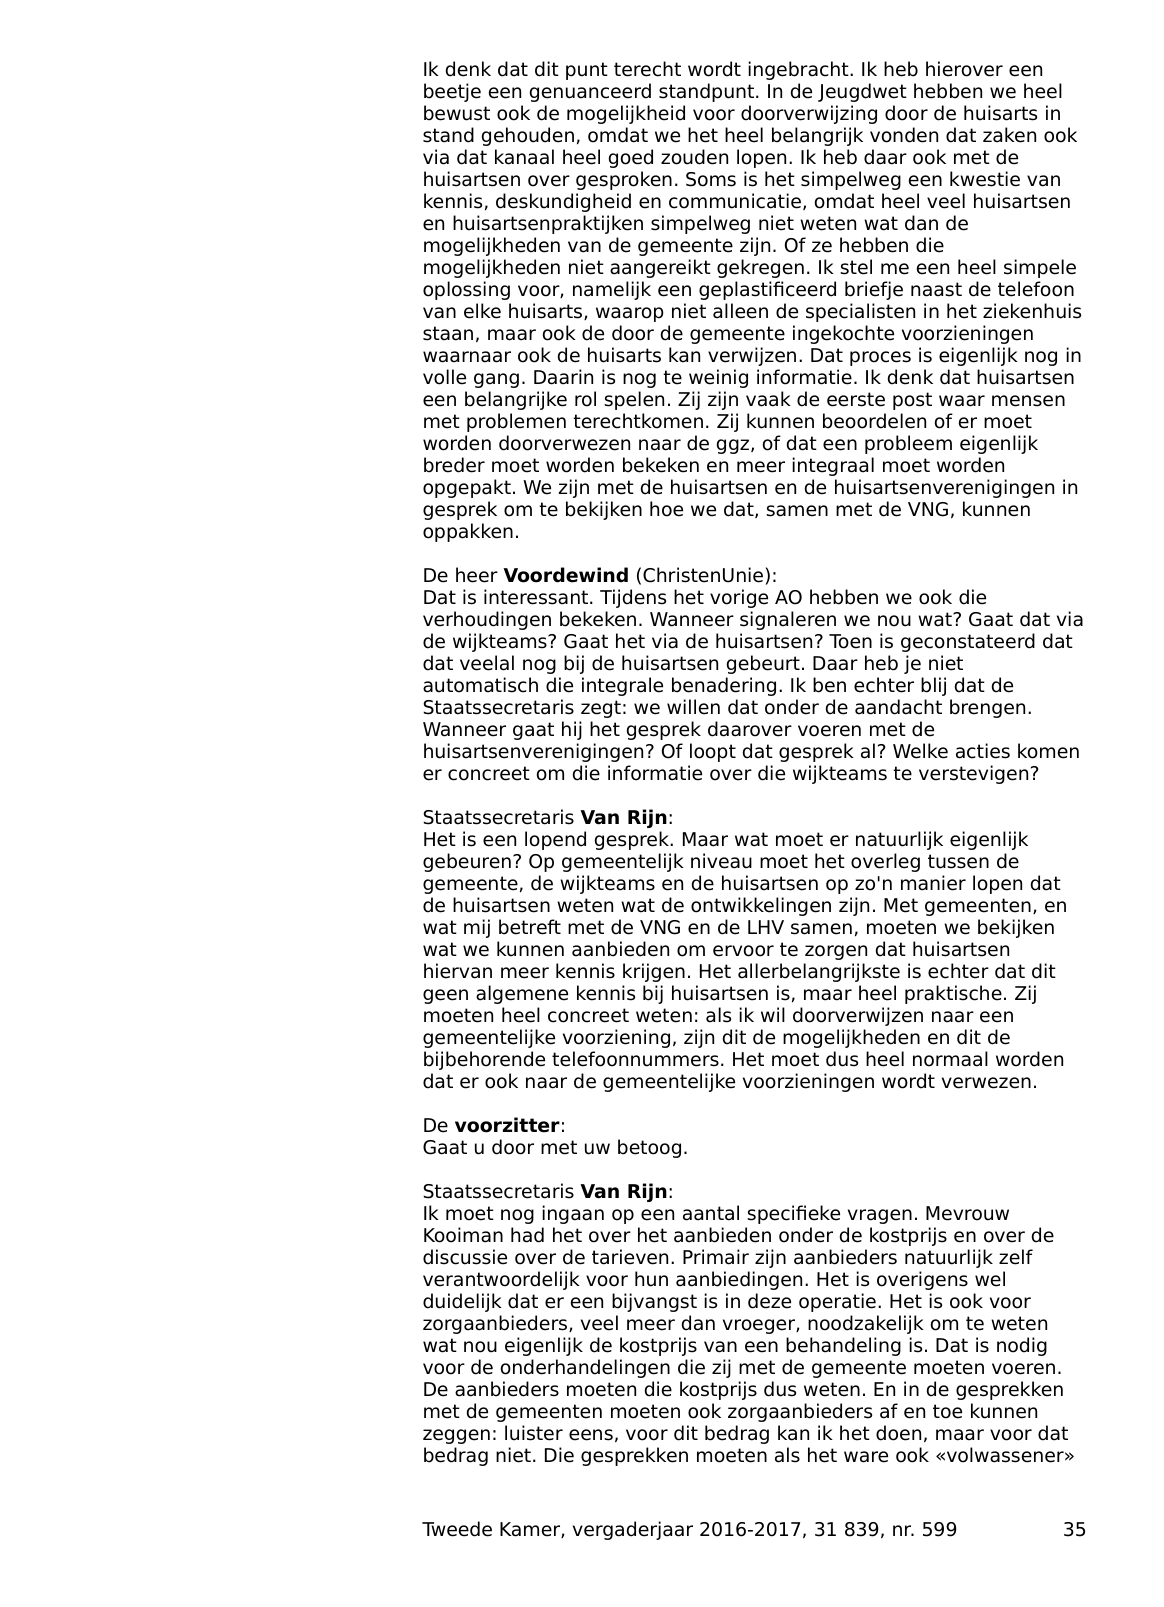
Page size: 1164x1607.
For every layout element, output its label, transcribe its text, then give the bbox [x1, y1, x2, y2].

text Ik moet nog ingaan op een aantal specifieke vragen. Mevrouw Kooiman had het over het aanbieden onder de kostprijs en over de discussie over de tarieven. Primair zijn aanbieders natuurlijk zelf verantwoordelijk voor hun aanbiedingen. Het is overigens wel duidelijk dat er een bijvangst is in deze operatie. Het is ook voor zorgaanbieders, veel meer dan vroeger, noodzakelijk om te weten wat nou eigenlijk de kostprijs van een behandeling is. Dat is nodig voor de onderhandelingen die zij met de gemeente moeten voeren. De aanbieders moeten die kostprijs dus weten. En in de gesprekken met de gemeenten moeten ook zorgaanbieders af en toe kunnen zeggen: luister eens, voor dit bedrag kan ik het doen, maar voor dat bedrag niet. Die gesprekken moeten als het ware ook «volwassener» [422, 1203, 1087, 1467]
text Dat is interessant. Tijdens het vorige AO hebben we ook die verhoudingen bekeken. Wanneer signaleren we nou wat? Gaat dat via de wijkteams? Gaat het via de huisartsen? Toen is geconstateerd dat dat veelal nog bij de huisartsen gebeurt. Daar heb je niet automatisch die integrale benadering. Ik ben echter blij dat de Staatssecretaris zegt: we willen dat onder de aandacht brengen. Wanneer gaat hij het gesprek daarover voeren met de huisartsenverenigingen? Of loopt dat gesprek al? Welke acties komen er concreet om die informatie over die wijkteams te verstevigen? [422, 587, 1087, 784]
text Staatssecretaris Van Rijn: [422, 807, 1087, 829]
text Staatssecretaris Van Rijn: [422, 1181, 1087, 1203]
text Gaat u door met uw betoog. [422, 1137, 1087, 1159]
text De voorzitter: [422, 1115, 1087, 1137]
text Het is een lopend gesprek. Maar wat moet er natuurlijk eigenlijk gebeuren? Op gemeentelijk niveau moet het overleg tussen de gemeente, de wijkteams en de huisartsen op zo'n manier lopen dat de huisartsen weten wat de ontwikkelingen zijn. Met gemeenten, en wat mij betreft met de VNG en de LHV samen, moeten we bekijken wat we kunnen aanbieden om ervoor te zorgen dat huisartsen hiervan meer kennis krijgen. Het allerbelangrijkste is echter dat dit geen algemene kennis bij huisartsen is, maar heel praktische. Zij moeten heel concreet weten: als ik wil doorverwijzen naar een gemeentelijke voorziening, zijn dit de mogelijkheden en dit de bijbehorende telefoonnummers. Het moet dus heel normaal worden dat er ook naar de gemeentelijke voorzieningen wordt verwezen. [422, 829, 1087, 1092]
text De heer Voordewind (ChristenUnie): [422, 565, 1087, 587]
text Ik denk dat dit punt terecht wordt ingebracht. Ik heb hierover een beetje een genuanceerd standpunt. In de Jeugdwet hebben we heel bewust ook de mogelijkheid voor doorverwijzing door de huisarts in stand gehouden, omdat we het heel belangrijk vonden dat zaken ook via dat kanaal heel goed zouden lopen. Ik heb daar ook met de huisartsen over gesproken. Soms is het simpelweg een kwestie van kennis, deskundigheid en communicatie, omdat heel veel huisartsen en huisartsenpraktijken simpelweg niet weten wat dan de mogelijkheden van de gemeente zijn. Of ze hebben die mogelijkheden niet aangereikt gekregen. Ik stel me een heel simpele oplossing voor, namelijk een geplastificeerd briefje naast de telefoon van elke huisarts, waarop niet alleen de specialisten in het ziekenhuis staan, maar ook de door de gemeente ingekochte voorzieningen waarnaar ook de huisarts kan verwijzen. Dat proces is eigenlijk nog in volle gang. Daarin is nog te weinig informatie. Ik denk dat huisartsen een belangrijke rol spelen. Zij zijn vaak de eerste post waar mensen met problemen terechtkomen. Zij kunnen beoordelen of er moet worden doorverwezen naar de ggz, of dat een probleem eigenlijk breder moet worden bekeken en meer integraal moet worden opgepakt. We zijn met de huisartsen en de huisartsenverenigingen in gesprek om te bekijken hoe we dat, samen met de VNG, kunnen oppakken. [422, 59, 1087, 543]
